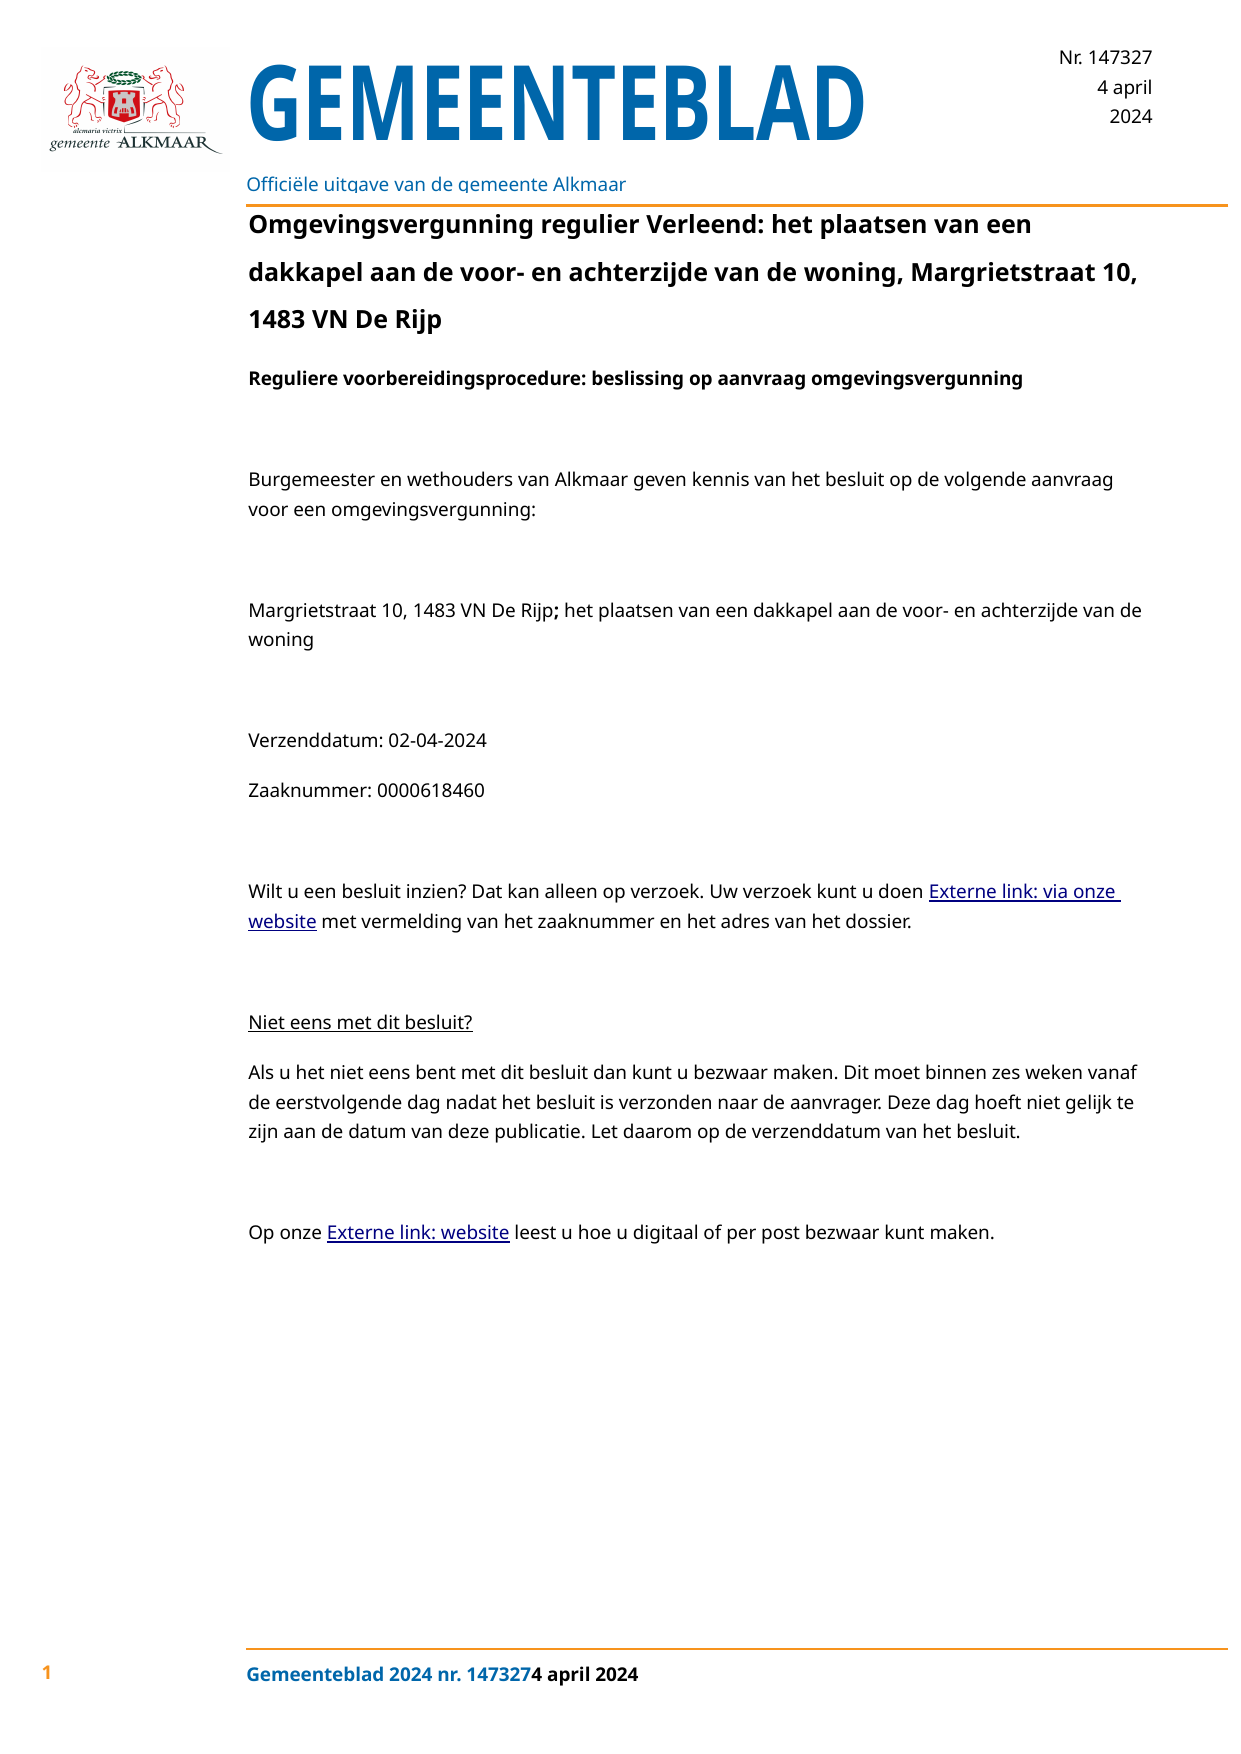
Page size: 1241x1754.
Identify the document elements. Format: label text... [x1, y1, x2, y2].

text Verzenddatum: 02-04-2024 [248, 727, 1152, 753]
text Als u het niet eens bent met dit besluit dan kunt u bezwaar maken. Dit moet binnen zes weken vanaf de eerstvolgende dag nadat het besluit is verzonden naar de aanvrager. Deze dag hoeft niet gelijk te zijn aan de datum van deze publicatie. Let daarom op de verzenddatum van het besluit. [248, 1059, 1152, 1144]
text Omgevingsvergunning regulier Verleend: het plaatsen van een dakkapel aan de voor- en achterzijde van de woning, Margrietstraat 10, 1483 VN De Rijp [248, 207, 1152, 336]
picture [41, 47, 231, 172]
text Wilt u een besluit inzien? Dat kan alleen op verzoek. Uw verzoek kunt u doen Externe link: via onze website met vermelding van het zaaknummer en het adres van het dossier. [248, 878, 1152, 934]
text Niet eens met dit besluit? [248, 1009, 1152, 1034]
text Zaaknummer: 0000618460 [248, 778, 1152, 803]
text Op onze Externe link: website leest u hoe u digitaal of per post bezwaar kunt maken. [248, 1219, 1152, 1245]
text Margrietstraat 10, 1483 VN De Rijp; het plaatsen van een dakkapel aan de voor- en achterzijde van de woning [248, 597, 1152, 652]
text Burgemeester en wethouders van Alkmaar geven kennis van het besluit op de volgende aanvraag voor een omgevingsvergunning: [248, 466, 1152, 522]
text Reguliere voorbereidingsprocedure: beslissing op aanvraag omgevingsvergunning [248, 366, 1152, 391]
